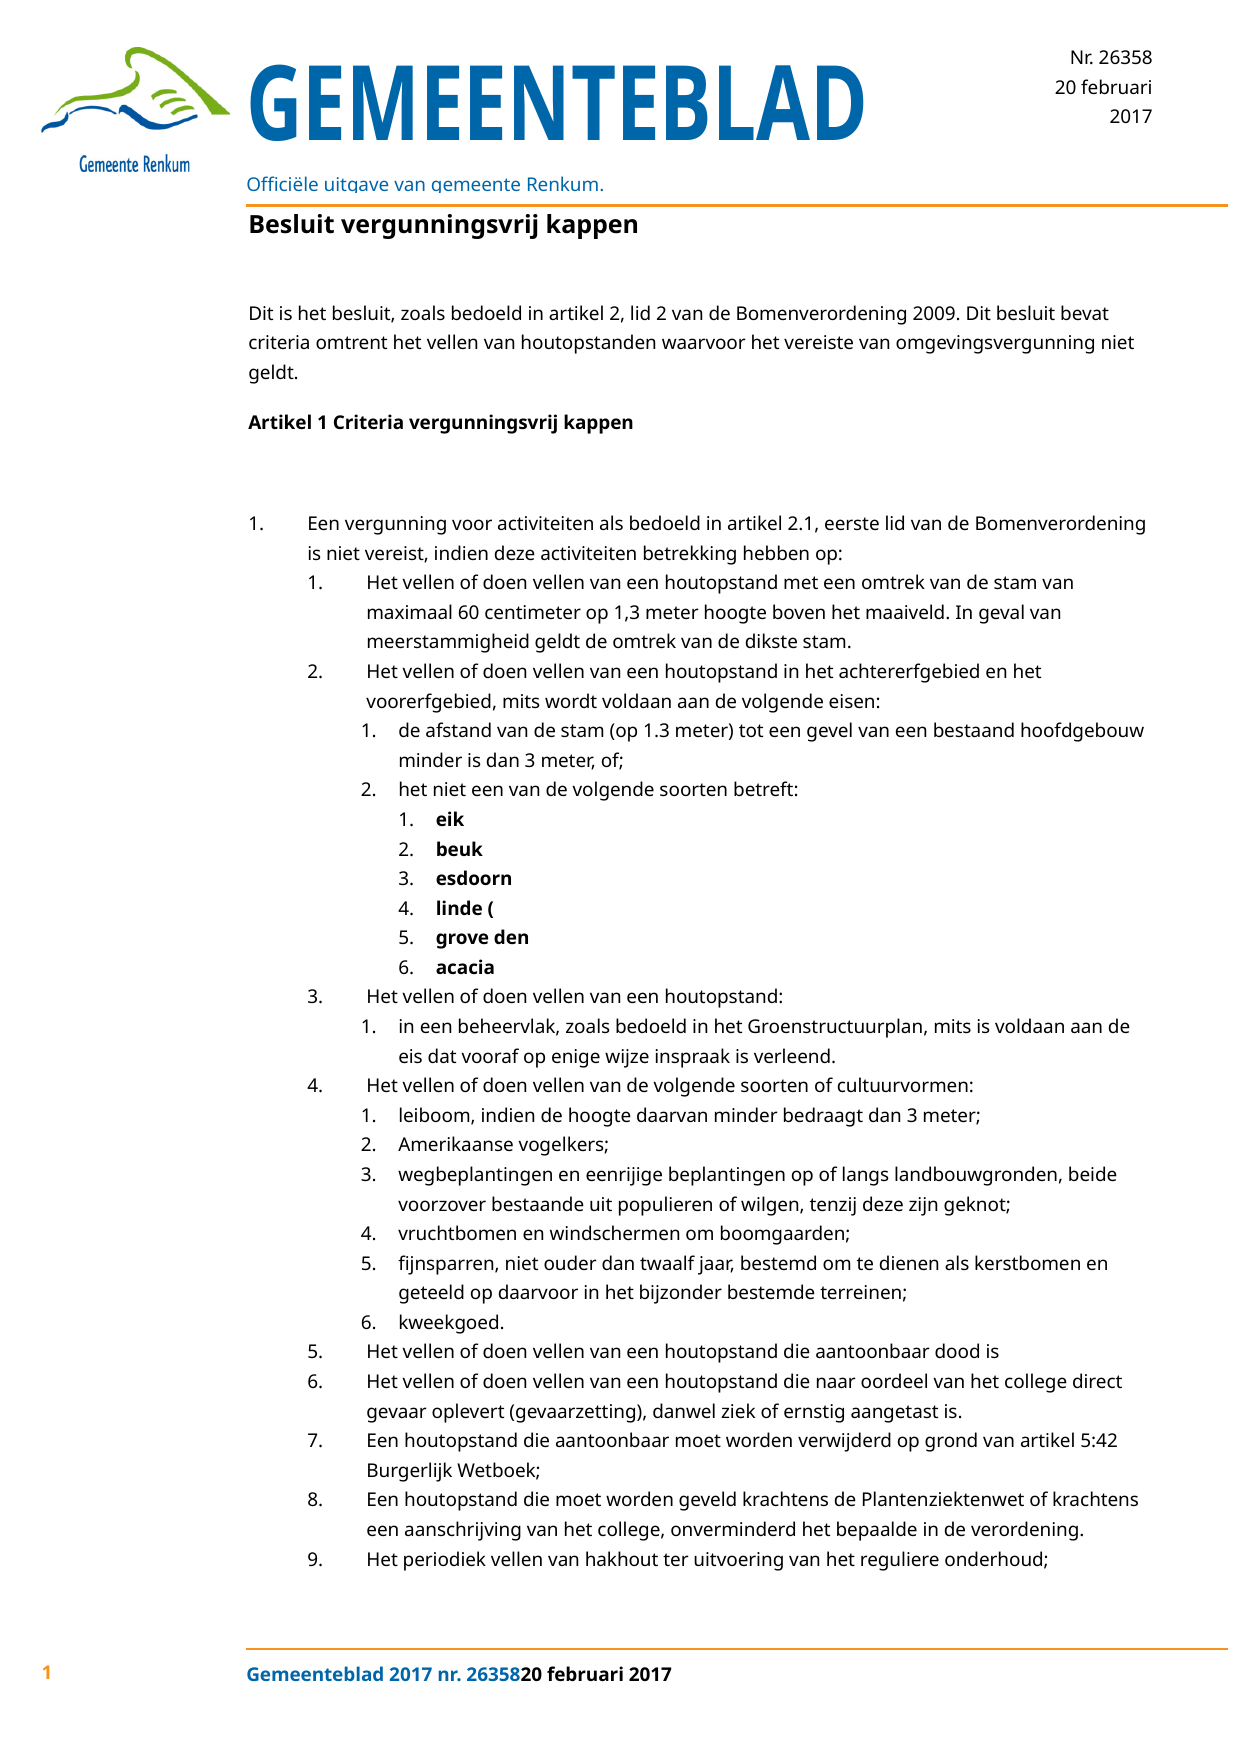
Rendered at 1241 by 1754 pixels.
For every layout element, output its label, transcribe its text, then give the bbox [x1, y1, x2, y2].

list Een houtopstand die aantoonbaar moet worden verwijderd op grond van artikel 5:42 Burgerlijk Wetboek; [307, 1427, 1152, 1483]
list de afstand van de stam (op 1.3 meter) tot een gevel van een bestaand hoofdgebouw minder is dan 3 meter, of; [361, 717, 1152, 773]
list in een beheervlak, zoals bedoeld in het Groenstructuurplan, mits is voldaan aan de eis dat vooraf op enige wijze inspraak is verleend. [361, 1013, 1152, 1068]
list Een houtopstand die moet worden geveld krach­tens de Planten­ziektenwet of krachtens een aanschrijving van het college, onverminderd het bepaalde in de verordening. [307, 1487, 1152, 1542]
text Besluit vergunningsvrij kappen [248, 207, 1152, 241]
text Dit is het besluit, zoals bedoeld in artikel 2, lid 2 van de Bomenverordening 2009. Dit besluit bevat criteria omtrent het vellen van houtopstanden waarvoor het vereiste van omgevingsvergunning niet geldt. [248, 300, 1152, 385]
list acacia [398, 954, 1152, 980]
picture [41, 47, 231, 172]
list wegbeplantingen en eenrijige beplantingen op of langs landbouwgronden, beide voorzover bestaande uit populieren of wilgen, tenzij deze zijn geknot; [361, 1161, 1152, 1216]
list linde ( [398, 895, 1152, 921]
list Amerikaanse vogelkers; [361, 1132, 1152, 1157]
list vruchtbomen en windschermen om boomgaarden; [361, 1220, 1152, 1246]
list fijnsparren, niet ouder dan twaalf jaar, bestemd om te dienen als kerstbomen en geteeld op daarvoor in het bijzonder bestemde terreinen; [361, 1250, 1152, 1305]
list Een vergunning voor activiteiten als bedoeld in artikel 2.1, eerste lid van de Bomenverordening is niet vereist, indien deze activiteiten betrekking hebben op: [248, 510, 1152, 566]
text Artikel 1 Criteria vergunningsvrij kappen [248, 409, 1152, 435]
list leiboom, indien de hoogte daarvan minder bedraagt dan 3 meter; [361, 1102, 1152, 1128]
list Het vellen of doen vellen van een houtopstand in het achtererfgebied en het voorerfgebied, mits wordt voldaan aan de volgende eisen: [307, 658, 1152, 713]
list beuk [398, 836, 1152, 861]
list Het vellen of doen vellen van een houtopstand die naar oordeel van het college direct gevaar oplevert (gevaarzetting), danwel ziek of ernstig aangetast is. [307, 1368, 1152, 1423]
list esdoorn [398, 865, 1152, 891]
list Het vellen of doen vellen van een houtopstand: [307, 984, 1152, 1009]
list grove den [398, 924, 1152, 950]
list het niet een van de volgende soorten betreft: [361, 777, 1152, 802]
list eik [398, 806, 1152, 832]
list Het vellen of doen vellen van de volgende soorten of cultuurvormen: [307, 1072, 1152, 1098]
list Het periodiek vellen van hakhout ter uitvoering van het reguliere onderhoud; [307, 1546, 1152, 1571]
list Het vellen of doen vellen van een houtopstand die aantoonbaar dood is [307, 1339, 1152, 1364]
list Het vellen of doen vellen van een houtopstand met een omtrek van de stam van maximaal 60 centime­ter op 1,3 meter hoogte boven het maaiveld. In geval van meerstammigheid geldt de omtrek van de dikste stam. [307, 569, 1152, 654]
list kweekgoed. [361, 1309, 1152, 1335]
